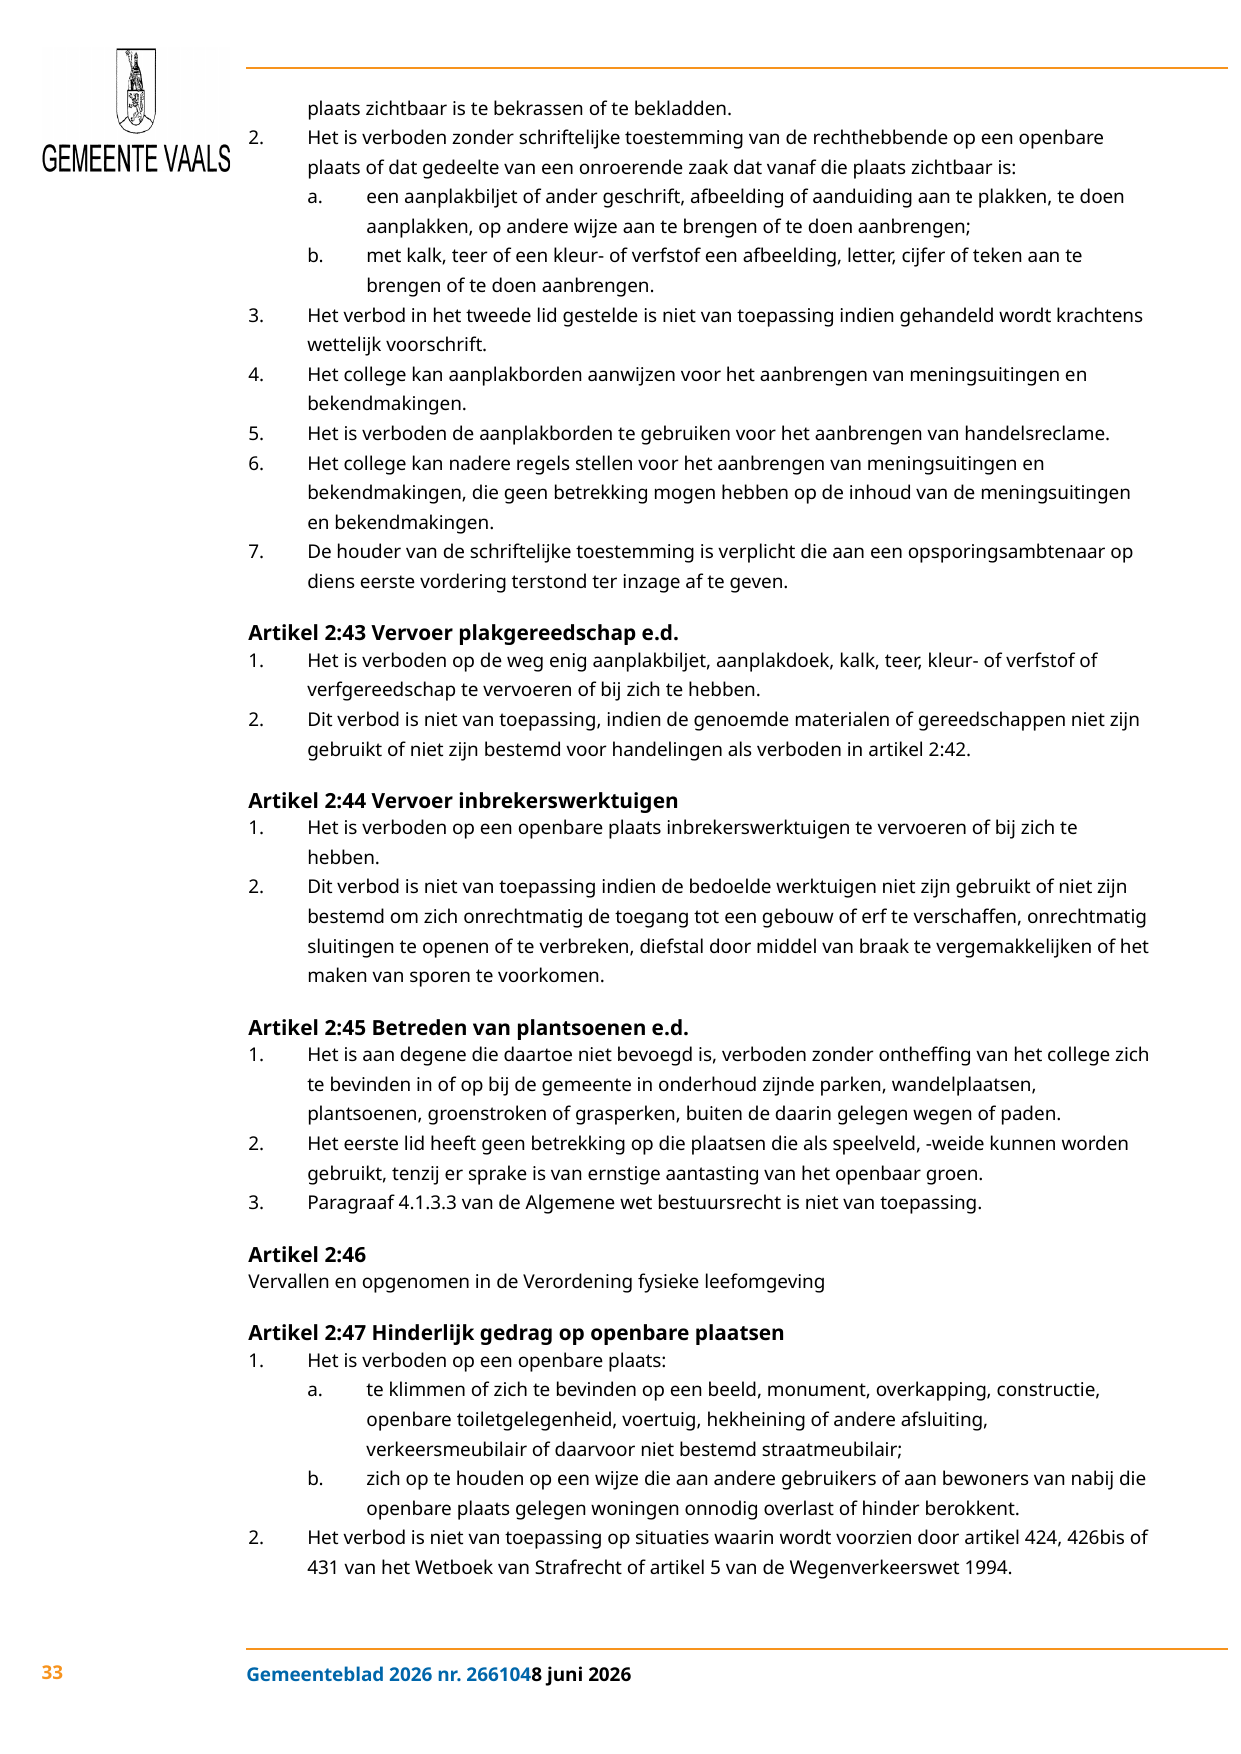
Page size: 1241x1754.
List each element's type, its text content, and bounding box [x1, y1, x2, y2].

text Vervallen en opgenomen in de Verordening fysieke leefomgeving [248, 1268, 1152, 1294]
list Het college kan aanplakborden aanwijzen voor het aanbrengen van meningsuitingen en bekendmakingen. [248, 361, 1152, 416]
text Artikel 2:46 [248, 1240, 1152, 1268]
list zich op te houden op een wijze die aan andere gebruikers of aan bewoners van nabij die openbare plaats gelegen woningen onnodig overlast of hinder berokkent. [307, 1465, 1152, 1521]
text Artikel 2:45 Betreden van plantsoenen e.d. [248, 1013, 1152, 1041]
list plaats zichtbaar is te bekrassen of te bekladden. [248, 95, 1152, 121]
list Het verbod in het tweede lid gestelde is niet van toepassing indien gehandeld wordt krachtens wettelijk voorschrift. [248, 302, 1152, 357]
list Het is verboden op de weg enig aanplakbiljet, aanplakdoek, kalk, teer, kleur- of verfstof of verfgereedschap te vervoeren of bij zich te hebben. [248, 647, 1152, 702]
text Artikel 2:44 Vervoer inbrekerswerktuigen [248, 786, 1152, 814]
list Het is verboden de aanplakborden te gebruiken voor het aanbrengen van handelsreclame. [248, 420, 1152, 446]
list met kalk, teer of een kleur- of verfstof een afbeelding, letter, cijfer of teken aan te brengen of te doen aanbrengen. [307, 243, 1152, 298]
text Artikel 2:43 Vervoer plakgereedschap e.d. [248, 618, 1152, 647]
list Het is verboden op een openbare plaats inbrekerswerktuigen te vervoeren of bij zich te hebben. [248, 814, 1152, 870]
list De houder van de schriftelijke toestemming is verplicht die aan een opsporingsambtenaar op diens eerste vordering terstond ter inzage af te geven. [248, 538, 1152, 594]
list Paragraaf 4.1.3.3 van de Algemene wet bestuursrecht is niet van toepassing. [248, 1189, 1152, 1215]
list Dit verbod is niet van toepassing indien de bedoelde werktuigen niet zijn gebruikt of niet zijn bestemd om zich onrechtmatig de toegang tot een gebouw of erf te verschaffen, onrechtmatig sluitingen te openen of te verbreken, diefstal door middel van braak te vergemakkelijken of het maken van sporen te voorkomen. [248, 874, 1152, 988]
list Dit verbod is niet van toepassing, indien de genoemde materialen of gereedschappen niet zijn gebruikt of niet zijn bestemd voor handelingen als verboden in artikel 2:42. [248, 706, 1152, 761]
list Het is verboden zonder schriftelijke toestemming van de rechthebbende op een openbare plaats of dat gedeelte van een onroerende zaak dat vanaf die plaats zichtbaar is: [248, 124, 1152, 180]
text Artikel 2:47 Hinderlijk gedrag op openbare plaatsen [248, 1318, 1152, 1347]
list een aanplakbiljet of ander geschrift, afbeelding of aanduiding aan te plakken, te doen aanplakken, op andere wijze aan te brengen of te doen aanbrengen; [307, 183, 1152, 239]
list Het is verboden op een openbare plaats: [248, 1347, 1152, 1373]
list Het is aan degene die daartoe niet bevoegd is, verboden zonder ontheffing van het college zich te bevinden in of op bij de gemeente in onderhoud zijnde parken, wandelplaatsen, plantsoenen, groenstroken of grasperken, buiten de daarin gelegen wegen of paden. [248, 1041, 1152, 1126]
list Het eerste lid heeft geen betrekking op die plaatsen die als speelveld, -weide kunnen worden gebruikt, tenzij er sprake is van ernstige aantasting van het openbaar groen. [248, 1130, 1152, 1185]
list Het college kan nadere regels stellen voor het aanbrengen van meningsuitingen en bekendmakingen, die geen betrekking mogen hebben op de inhoud van de meningsuitingen en bekendmakingen. [248, 450, 1152, 535]
picture [41, 47, 231, 172]
list Het verbod is niet van toepassing op situaties waarin wordt voorzien door artikel 424, 426bis of 431 van het Wetboek van Strafrecht of artikel 5 van de Wegenverkeerswet 1994. [248, 1524, 1152, 1580]
list te klimmen of zich te bevinden op een beeld, monument, overkapping, constructie, openbare toiletgelegenheid, voertuig, hekheining of andere afsluiting, verkeersmeubilair of daarvoor niet bestemd straatmeubilair; [307, 1377, 1152, 1461]
